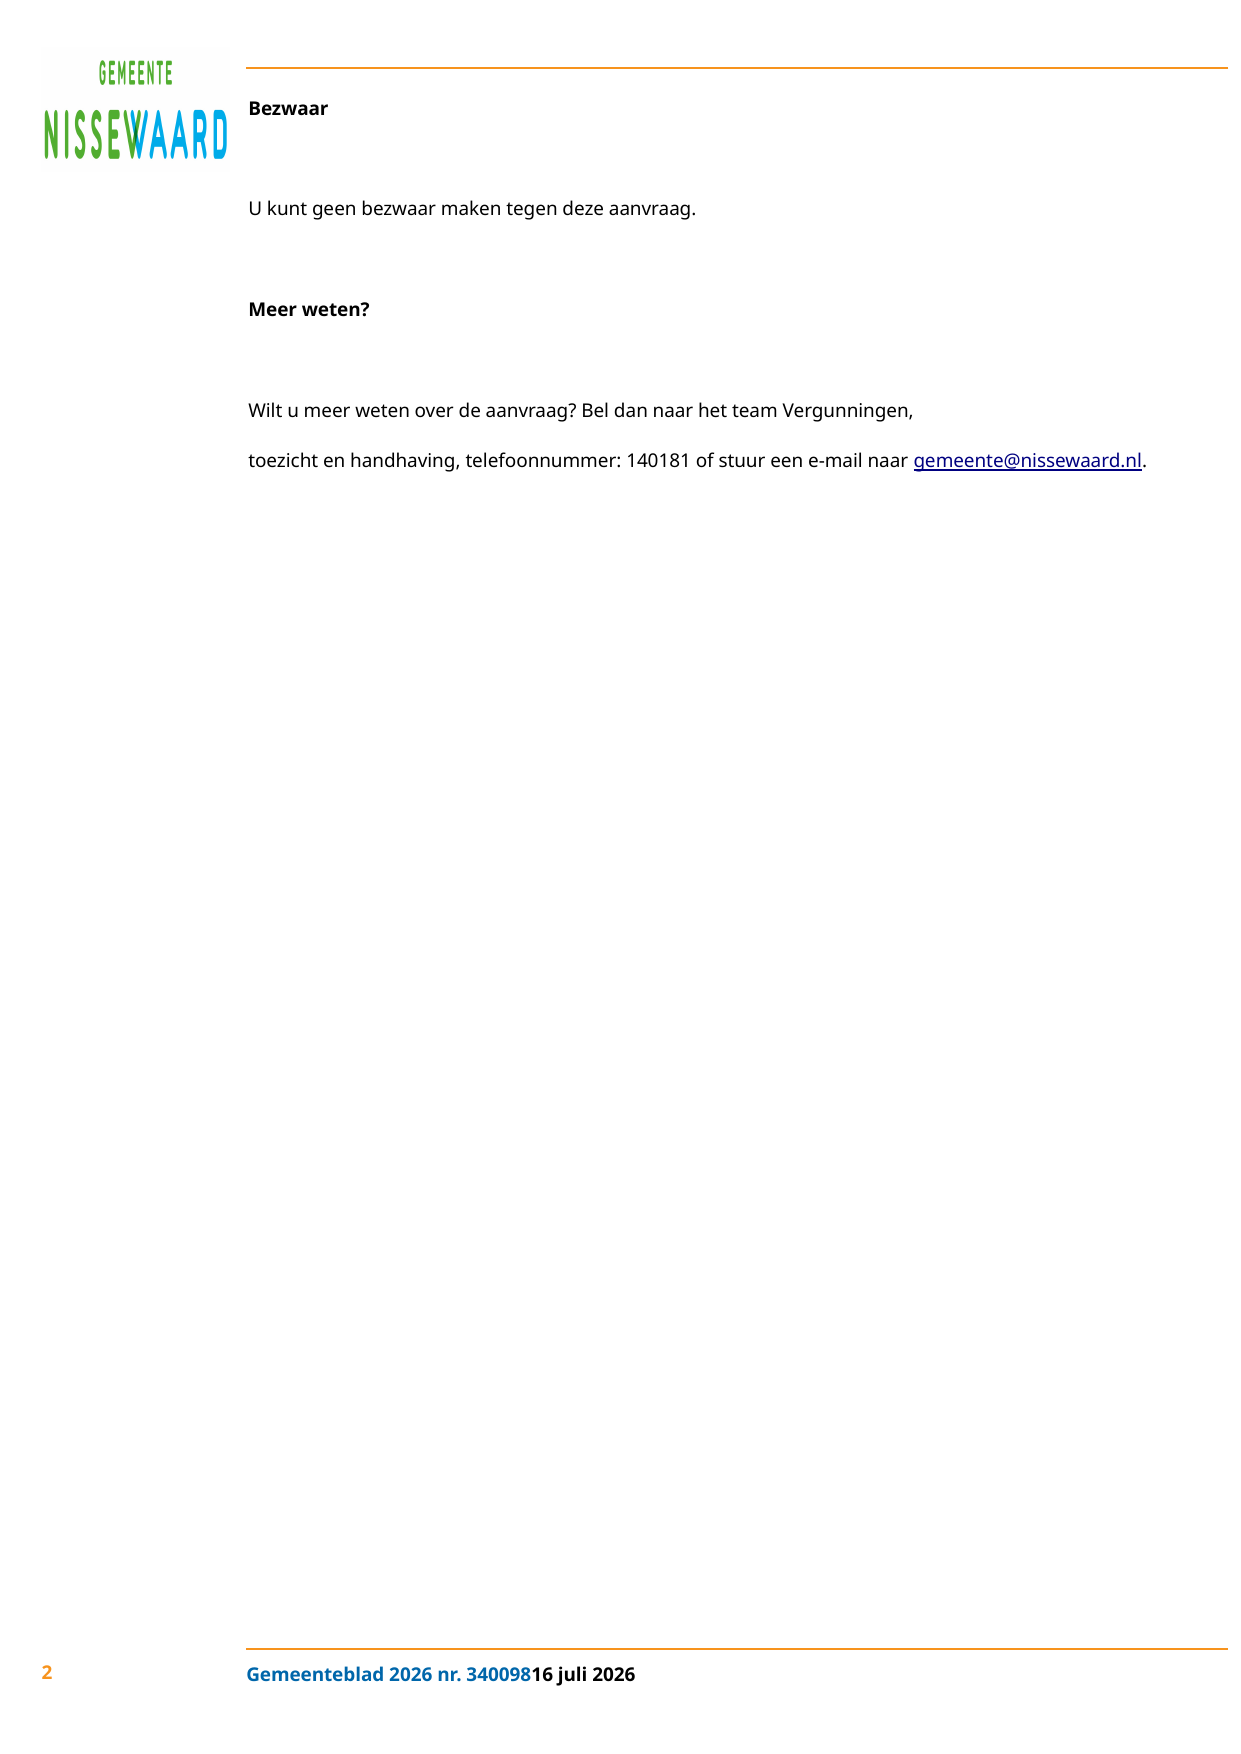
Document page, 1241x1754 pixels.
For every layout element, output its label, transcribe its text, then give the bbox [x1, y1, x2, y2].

text U kunt geen bezwaar maken tegen deze aanvraag. [248, 196, 1152, 221]
text Bezwaar [248, 95, 1152, 121]
text toezicht en handhaving, telefoonnummer: 140181 of stuur een e-mail naar gemeente@nissewaard.nl. [248, 448, 1152, 473]
text Meer weten? [248, 296, 1152, 322]
picture [41, 47, 231, 172]
text Wilt u meer weten over de aanvraag? Bel dan naar het team Vergunningen, [248, 397, 1152, 423]
